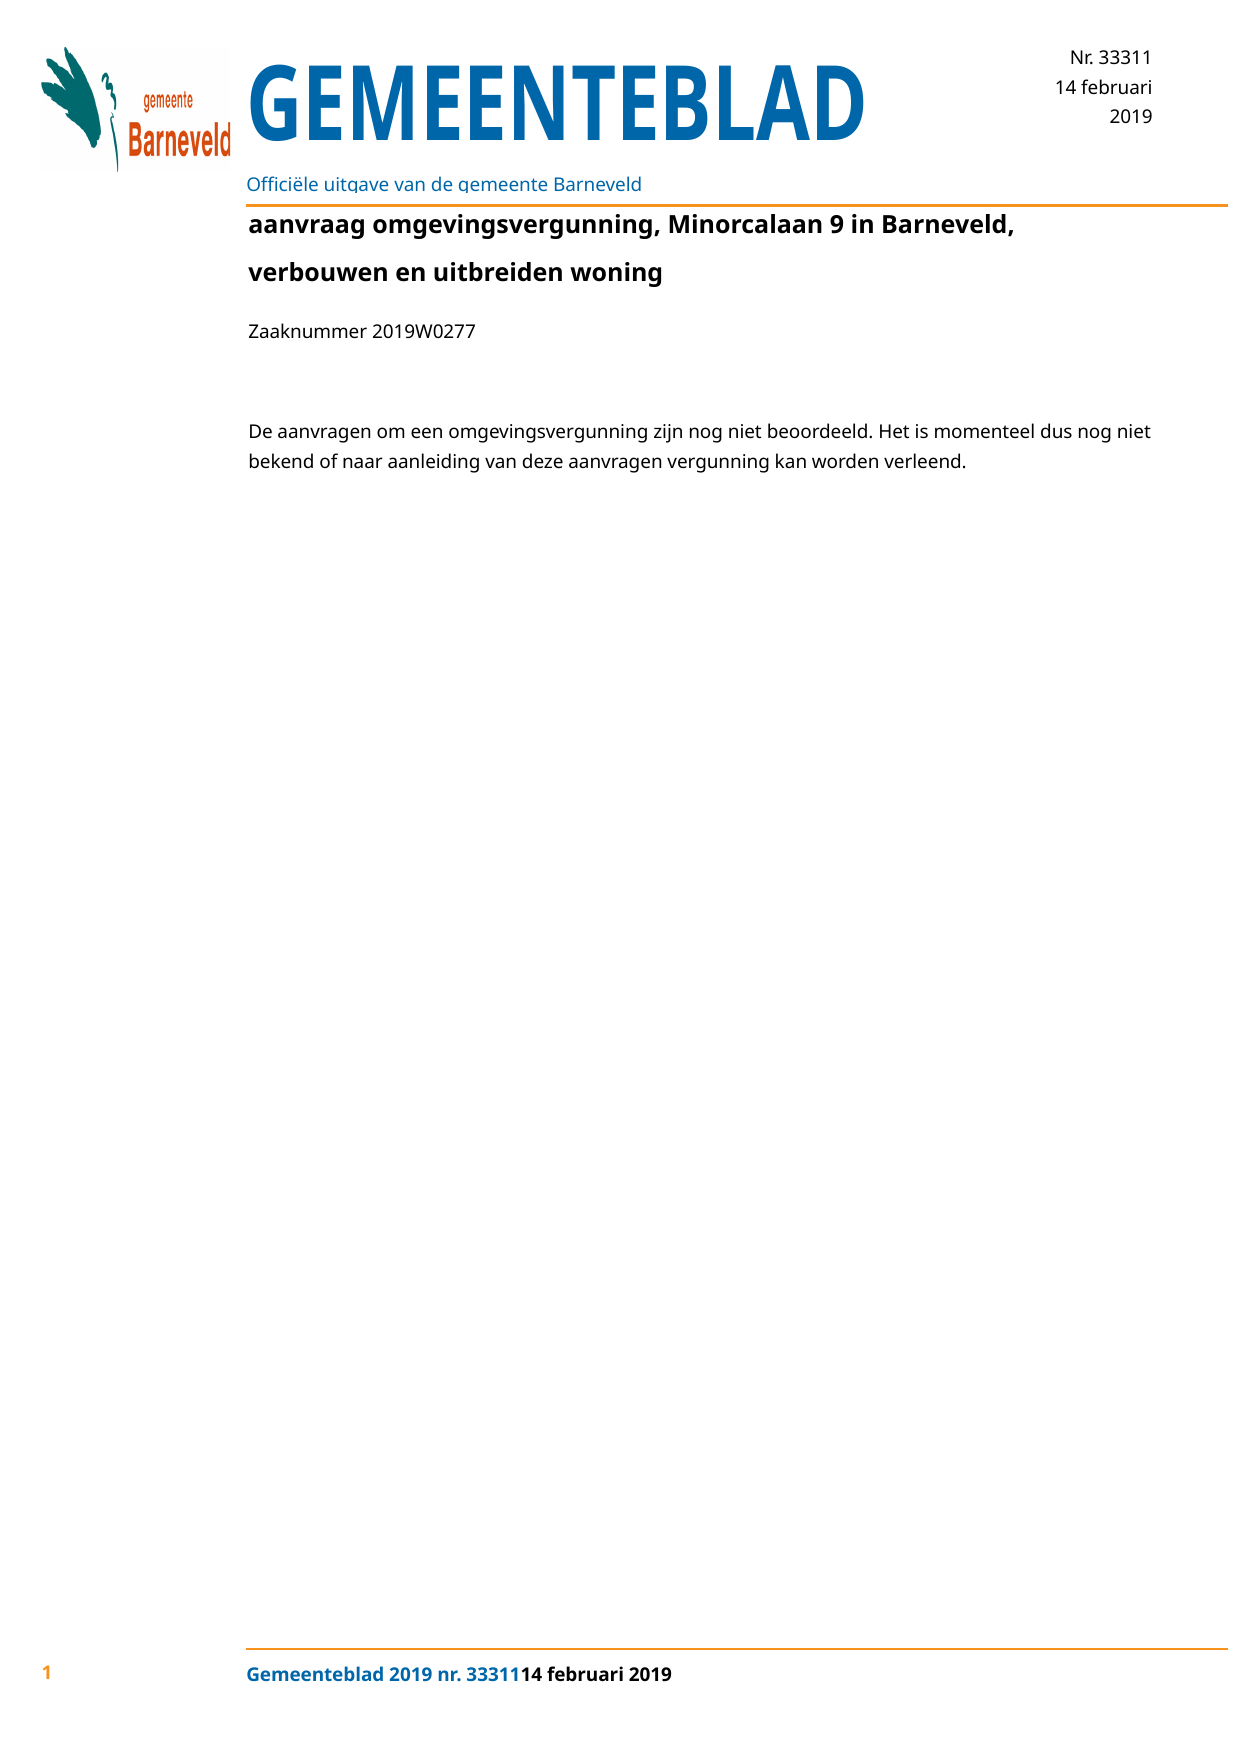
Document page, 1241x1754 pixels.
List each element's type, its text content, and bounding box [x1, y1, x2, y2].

text aanvraag omgevingsvergunning, Minorcalaan 9 in Barneveld, verbouwen en uitbreiden woning [248, 207, 1152, 288]
picture [41, 47, 231, 172]
text De aanvragen om een omgevingsvergunning zijn nog niet beoordeeld. Het is momenteel dus nog niet bekend of naar aanleiding van deze aanvragen vergunning kan worden verleend. [248, 419, 1152, 474]
text Zaaknummer 2019W0277 [248, 318, 1152, 344]
